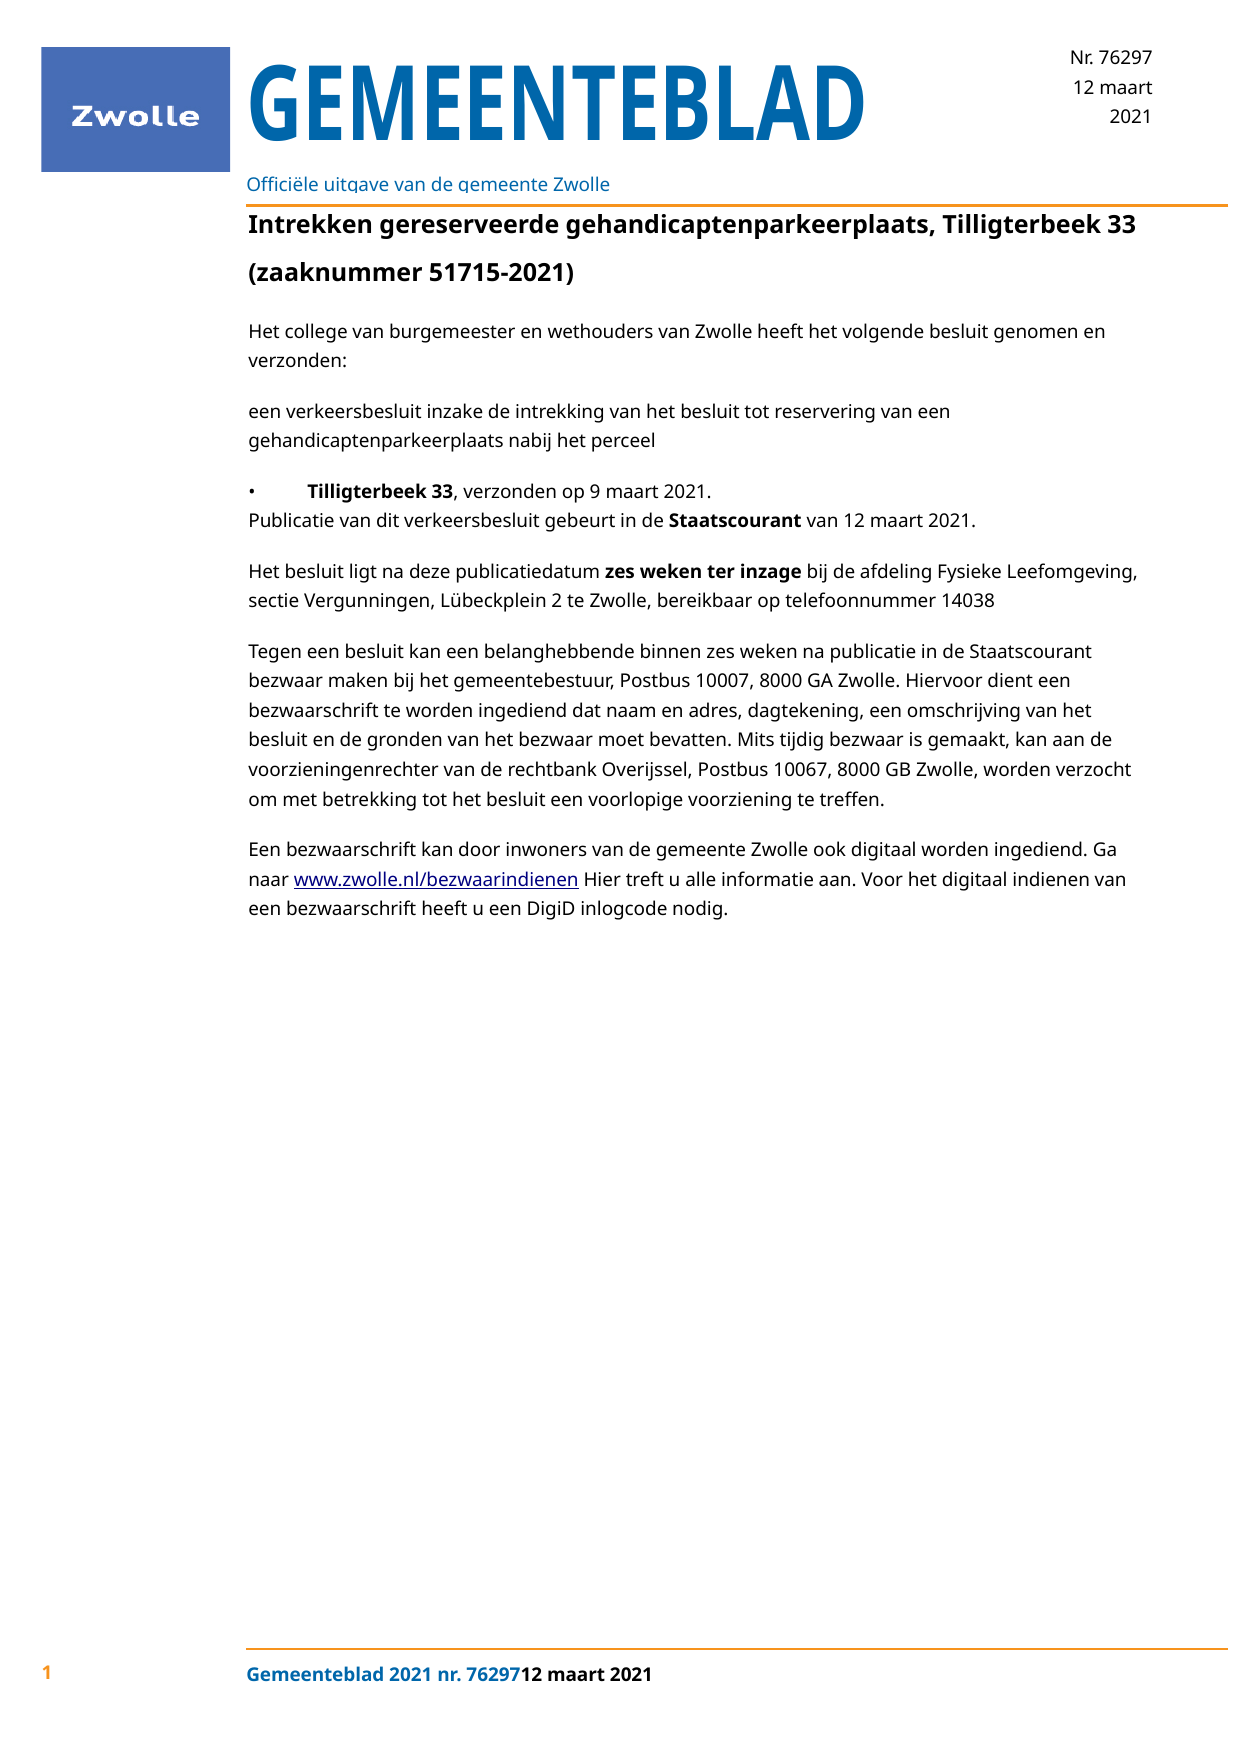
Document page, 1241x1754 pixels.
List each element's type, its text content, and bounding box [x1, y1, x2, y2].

list Tilligterbeek 33, verzonden op 9 maart 2021. [248, 478, 1152, 504]
text een verkeersbesluit inzake de intrekking van het besluit tot reservering van een gehandicaptenparkeerplaats nabij het perceel [248, 398, 1152, 453]
text Tegen een besluit kan een belanghebbende binnen zes weken na publicatie in de Staatscourant bezwaar maken bij het gemeentebestuur, Postbus 10007, 8000 GA Zwolle. Hiervoor dient een bezwaarschrift te worden ingediend dat naam en adres, dagtekening, een omschrijving van het besluit en de gronden van het bezwaar moet bevatten. Mits tijdig bezwaar is gemaakt, kan aan de voorzieningenrechter van de rechtbank Overijssel, Postbus 10067, 8000 GB Zwolle, worden verzocht om met betrekking tot het besluit een voorlopige voorziening te treffen. [248, 638, 1152, 812]
picture [41, 47, 231, 172]
text Publicatie van dit verkeersbesluit gebeurt in de Staatscourant van 12 maart 2021. [248, 507, 1152, 533]
text Het college van burgemeester en wethouders van Zwolle heeft het volgende besluit genomen en verzonden: [248, 318, 1152, 373]
text Een bezwaarschrift kan door inwoners van de gemeente Zwolle ook digitaal worden ingediend. Ga naar www.zwolle.nl/bezwaarindienen Hier treft u alle informatie aan. Voor het digitaal indienen van een bezwaarschrift heeft u een DigiD inlogcode nodig. [248, 836, 1152, 921]
text Intrekken gereserveerde gehandicaptenparkeerplaats, Tilligterbeek 33 (zaaknummer 51715-2021) [248, 207, 1152, 288]
text Het besluit ligt na deze publicatiedatum zes weken ter inzage bij de afdeling Fysieke Leefomgeving, sectie Vergunningen, Lübeckplein 2 te Zwolle, bereikbaar op telefoonnummer 14038 [248, 558, 1152, 613]
